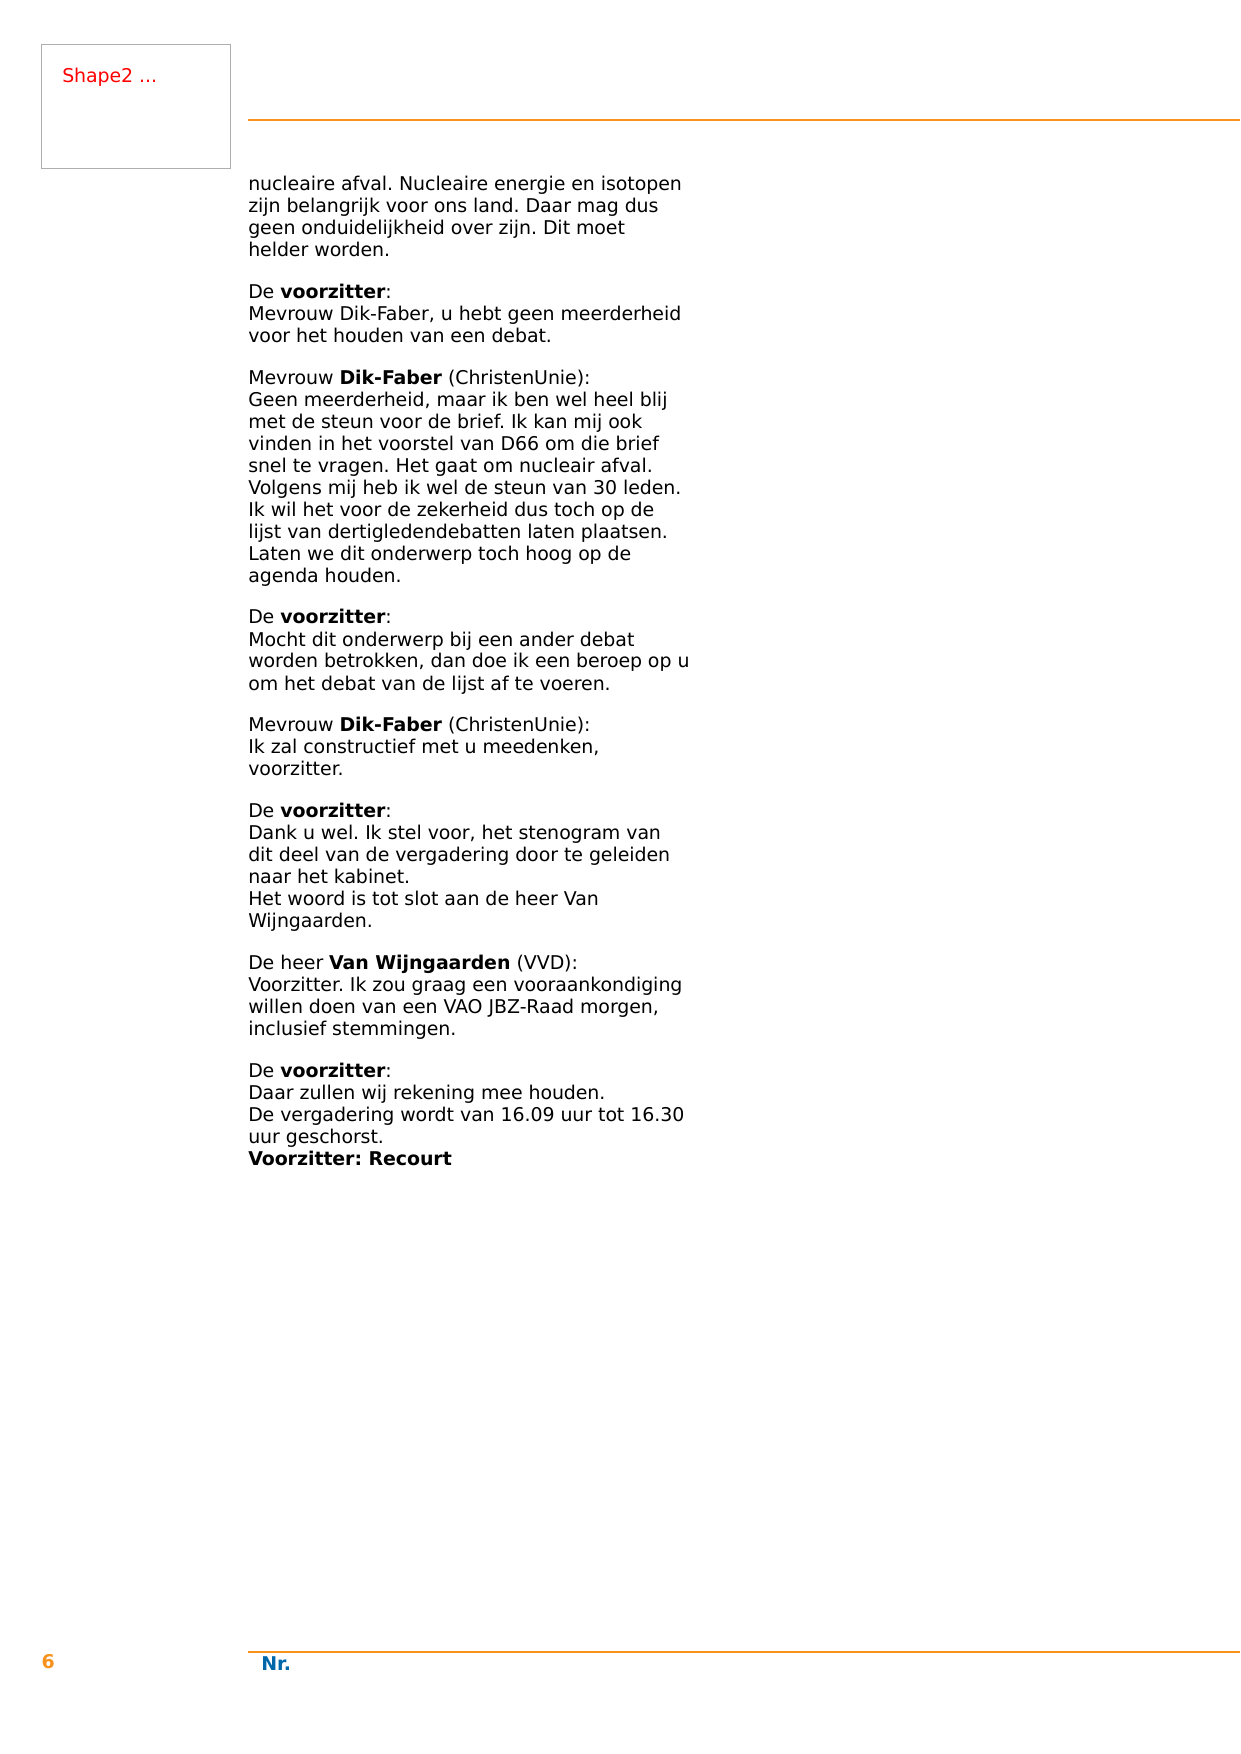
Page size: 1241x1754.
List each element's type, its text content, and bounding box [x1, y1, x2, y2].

text nucleaire afval. Nucleaire energie en isotopen zijn belangrijk voor ons land. Daar mag dus geen onduidelijkheid over zijn. Dit moet helder worden. [248, 173, 691, 261]
text Mocht dit onderwerp bij een ander debat worden betrokken, dan doe ik een beroep op u om het debat van de lijst af te voeren. [248, 628, 691, 694]
text Het woord is tot slot aan de heer Van Wijngaarden. [248, 888, 691, 932]
text Dank u wel. Ik stel voor, het stenogram van dit deel van de vergadering door te geleiden naar het kabinet. [248, 822, 691, 888]
text De voorzitter: [248, 1060, 691, 1082]
text Mevrouw Dik-Faber, u hebt geen meerderheid voor het houden van een debat. [248, 303, 691, 347]
text Ik zal constructief met u meedenken, voorzitter. [248, 736, 691, 780]
text Voorzitter. Ik zou graag een vooraankondiging willen doen van een VAO JBZ-Raad morgen, inclusief stemmingen. [248, 974, 691, 1040]
text De heer Van Wijngaarden (VVD): [248, 952, 691, 974]
text Daar zullen wij rekening mee houden. [248, 1082, 691, 1104]
text De voorzitter: [248, 800, 691, 822]
text Mevrouw Dik-Faber (ChristenUnie): [248, 367, 691, 389]
text De voorzitter: [248, 281, 691, 303]
text Geen meerderheid, maar ik ben wel heel blij met de steun voor de brief. Ik kan mij ook vinden in het voorstel van D66 om die brief snel te vragen. Het gaat om nucleair afval. Volgens mij heb ik wel de steun van 30 leden. Ik wil het voor de zekerheid dus toch op de lijst van dertigledendebatten laten plaatsen. Laten we dit onderwerp toch hoog op de agenda houden. [248, 389, 691, 586]
text De vergadering wordt van 16.09 uur tot 16.30 uur geschorst. [248, 1104, 691, 1148]
text Mevrouw Dik-Faber (ChristenUnie): [248, 714, 691, 736]
text Voorzitter: Recourt [248, 1148, 691, 1170]
text De voorzitter: [248, 606, 691, 628]
